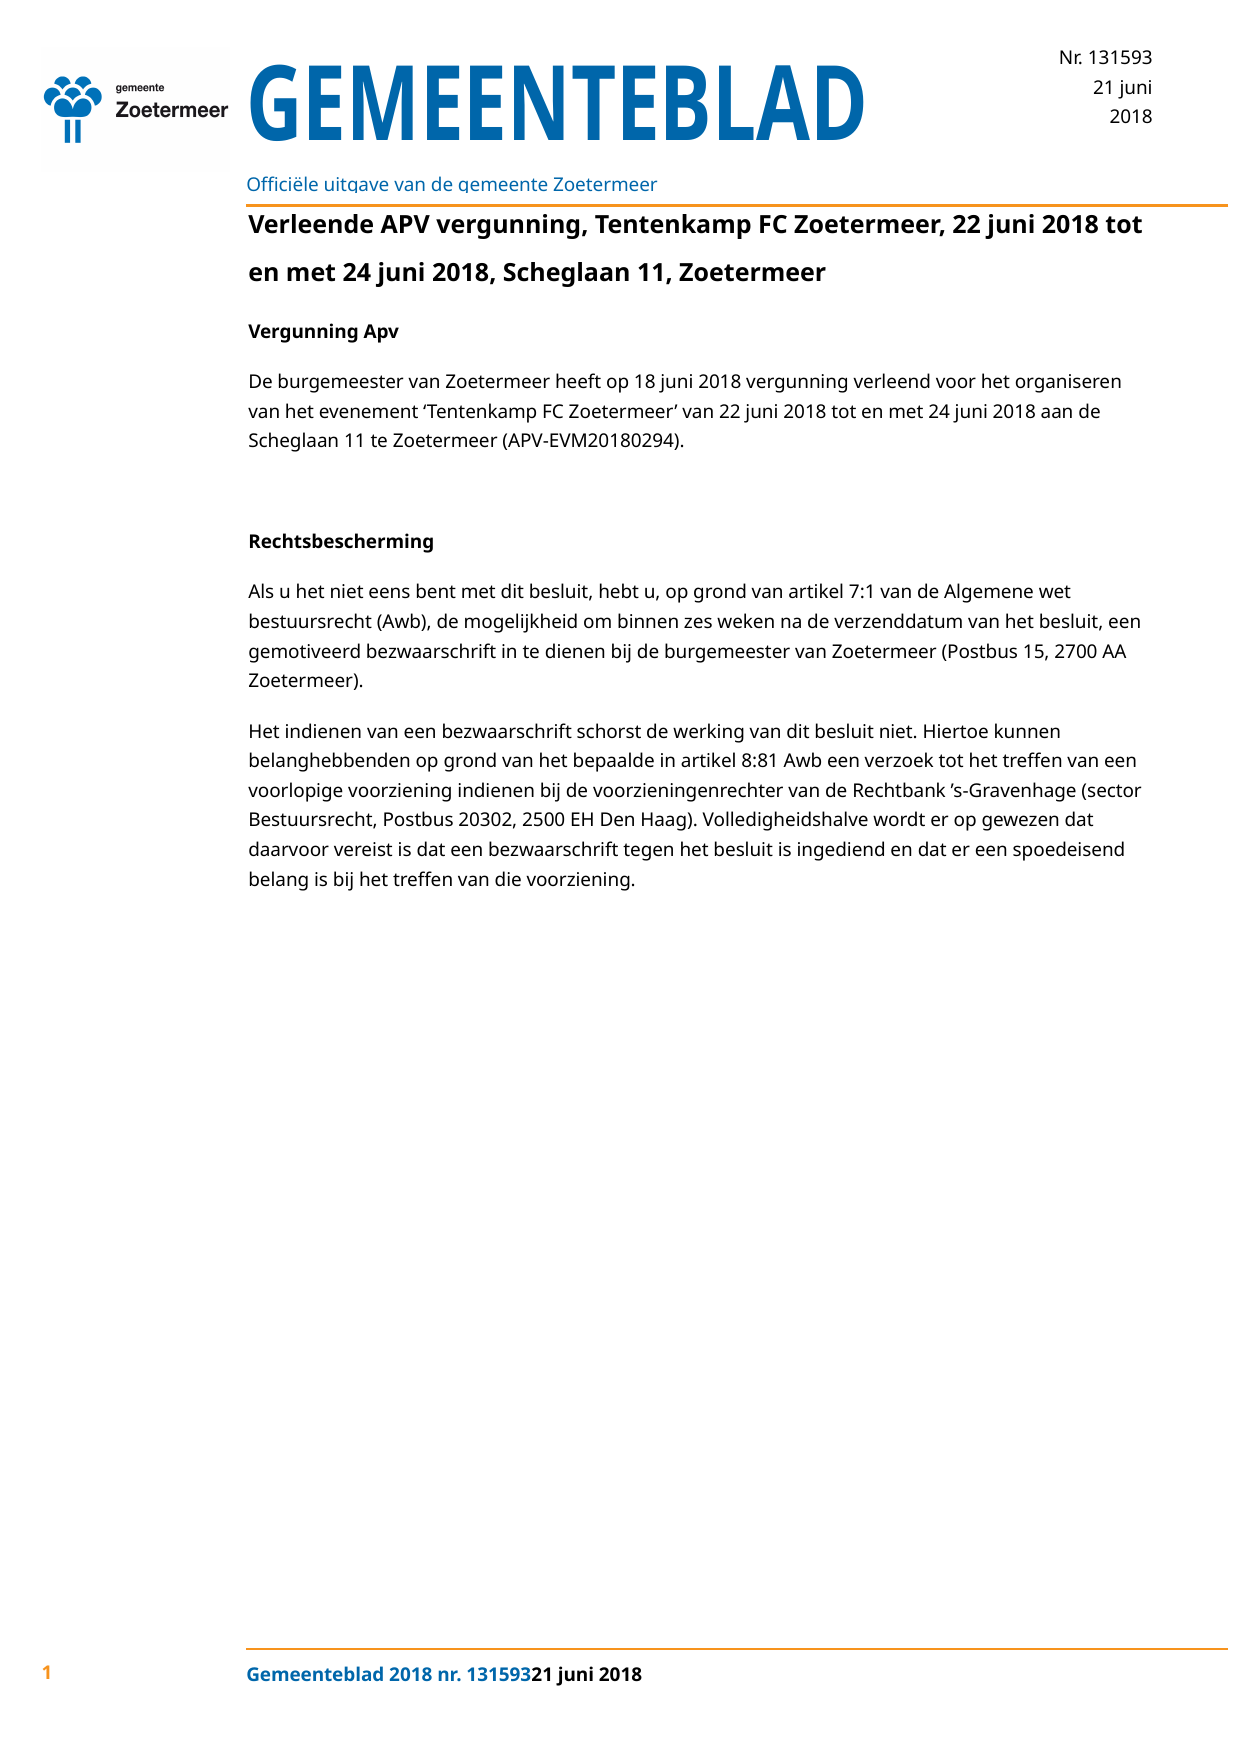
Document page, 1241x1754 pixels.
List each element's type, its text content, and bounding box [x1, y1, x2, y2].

text De burgemeester van Zoetermeer heeft op 18 juni 2018 vergunning verleend voor het organiseren van het evenement ‘Tentenkamp FC Zoetermeer’ van 22 juni 2018 tot en met 24 juni 2018 aan de Scheglaan 11 te Zoetermeer (APV-EVM20180294). [248, 368, 1152, 453]
text Verleende APV vergunning, Tentenkamp FC Zoetermeer, 22 juni 2018 tot en met 24 juni 2018, Scheglaan 11, Zoetermeer [248, 207, 1152, 288]
text Als u het niet eens bent met dit besluit, hebt u, op grond van artikel 7:1 van de Algemene wet bestuursrecht (Awb), de mogelijkheid om binnen zes weken na de verzenddatum van het besluit, een gemotiveerd bezwaarschrift in te dienen bij de burgemeester van Zoetermeer (Postbus 15, 2700 AA Zoetermeer). [248, 579, 1152, 693]
picture [41, 47, 231, 172]
text Vergunning Apv [248, 318, 1152, 344]
text Rechtsbescherming [248, 528, 1152, 554]
text Het indienen van een bezwaarschrift schorst de werking van dit besluit niet. Hiertoe kunnen belanghebbenden op grond van het bepaalde in artikel 8:81 Awb een verzoek tot het treffen van een voorlopige voorziening indienen bij de voorzieningenrechter van de Rechtbank ’s-Gravenhage (sector Bestuursrecht, Postbus 20302, 2500 EH Den Haag). Volledigheidshalve wordt er op gewezen dat daarvoor vereist is dat een bezwaarschrift tegen het besluit is ingediend en dat er een spoedeisend belang is bij het treffen van die voorziening. [248, 718, 1152, 892]
